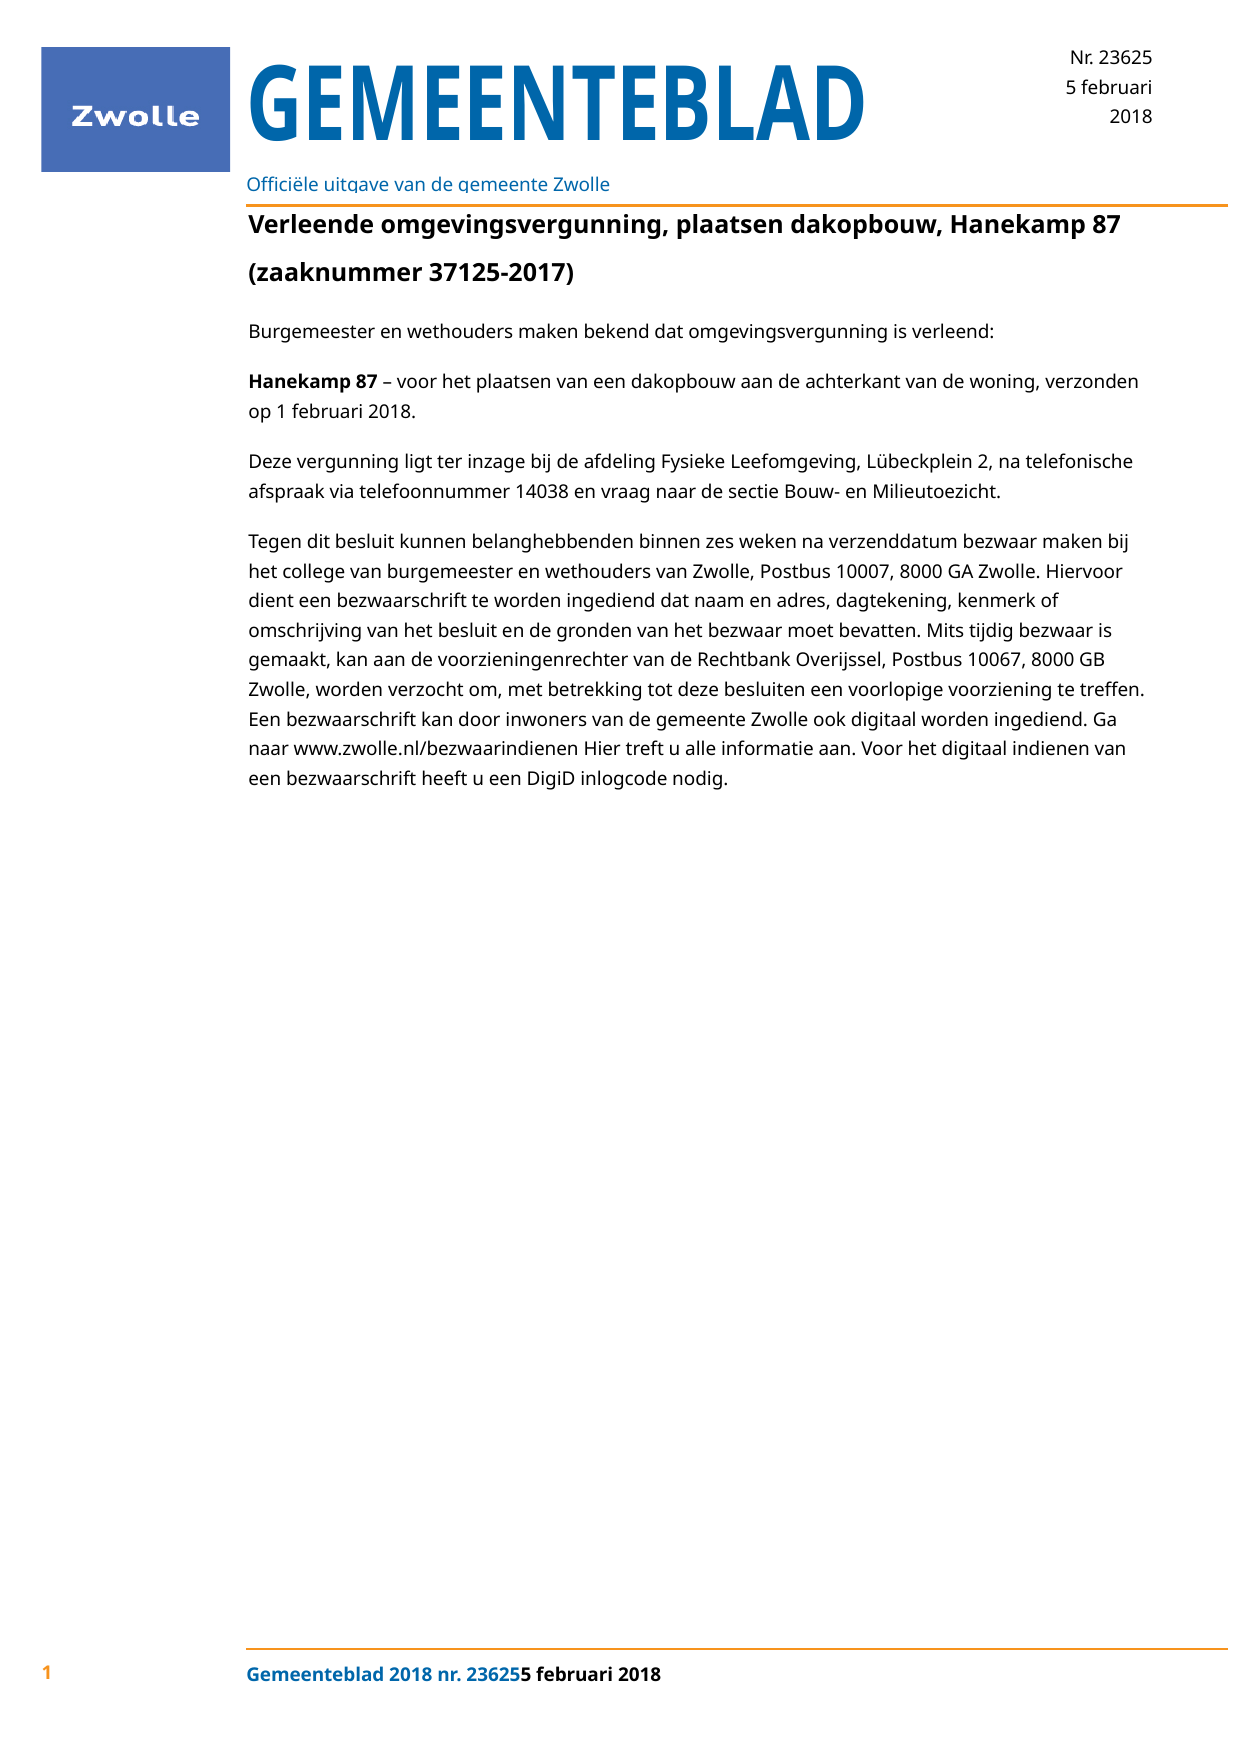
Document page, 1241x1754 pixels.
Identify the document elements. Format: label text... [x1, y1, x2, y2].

text Burgemeester en wethouders maken bekend dat omgevingsvergunning is verleend: [248, 318, 1152, 344]
text Hanekamp 87 – voor het plaatsen van een dakopbouw aan de achterkant van de woning, verzonden op 1 februari 2018. [248, 368, 1152, 424]
text Deze vergunning ligt ter inzage bij de afdeling Fysieke Leefomgeving, Lübeckplein 2, na telefonische afspraak via telefoonnummer 14038 en vraag naar de sectie Bouw- en Milieutoezicht. [248, 448, 1152, 504]
picture [41, 47, 231, 172]
text Tegen dit besluit kunnen belanghebbenden binnen zes weken na verzenddatum bezwaar maken bij het college van burgemeester en wethouders van Zwolle, Postbus 10007, 8000 GA Zwolle. Hiervoor dient een bezwaarschrift te worden ingediend dat naam en adres, dagtekening, kenmerk of omschrijving van het besluit en de gronden van het bezwaar moet bevatten. Mits tijdig bezwaar is gemaakt, kan aan de voorzieningenrechter van de Rechtbank Overijssel, Postbus 10067, 8000 GB Zwolle, worden verzocht om, met betrekking tot deze besluiten een voorlopige voorziening te treffen. Een bezwaarschrift kan door inwoners van de gemeente Zwolle ook digitaal worden ingediend. Ga naar www.zwolle.nl/bezwaarindienen Hier treft u alle informatie aan. Voor het digitaal indienen van een bezwaarschrift heeft u een DigiD inlogcode nodig. [248, 528, 1152, 791]
text Verleende omgevingsvergunning, plaatsen dakopbouw, Hanekamp 87 (zaaknummer 37125-2017) [248, 207, 1152, 288]
